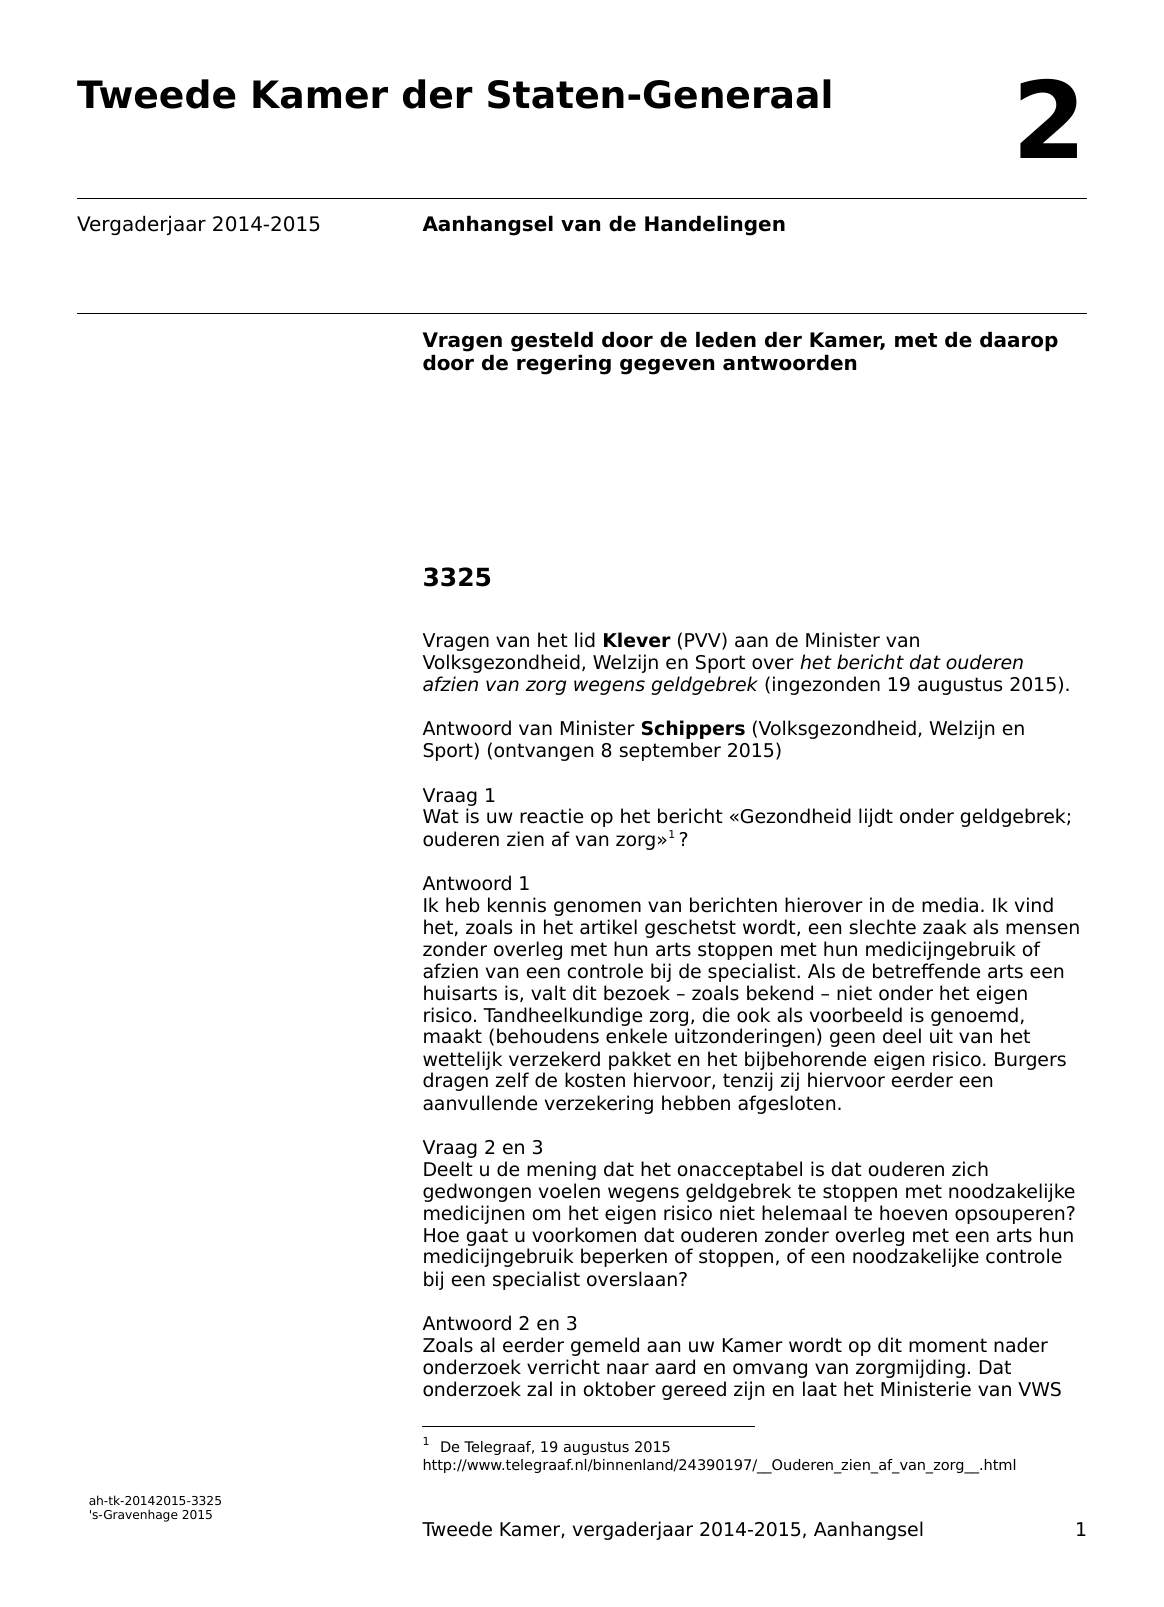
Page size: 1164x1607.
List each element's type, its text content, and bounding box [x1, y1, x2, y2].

text Antwoord 1 [422, 873, 1087, 894]
table_header Tweede Kamer der Staten-Generaal [77, 59, 886, 198]
table_cell Vergaderjaar 2014-2015 [77, 199, 422, 313]
text Hoe gaat u voorkomen dat ouderen zonder overleg met een arts hun medicijngebruik beperken of stoppen, of een noodzakelijke controle bij een specialist overslaan? [422, 1224, 1087, 1290]
text Vragen van het lid Klever (PVV) aan de Minister van Volksgezondheid, Welzijn en Sport over het bericht dat ouderen afzien van zorg wegens geldgebrek (ingezonden 19 augustus 2015). [422, 630, 1087, 696]
text 's-Gravenhage 2015 [88, 1508, 323, 1522]
text ah-tk-20142015-3325 [88, 1494, 323, 1508]
text Vraag 2 en 3 [422, 1137, 1087, 1158]
table_header 2 [886, 59, 1087, 198]
text Antwoord van Minister Schippers (Volksgezondheid, Welzijn en Sport) (ontvangen 8 september 2015) [422, 718, 1087, 762]
text http://www.telegraaf.nl/binnenland/24390197/__Ouderen_zien_af_van_zorg__.html [422, 1457, 1087, 1474]
text Deelt u de mening dat het onacceptabel is dat ouderen zich gedwongen voelen wegens geldgebrek te stoppen met noodzakelijke medicijnen om het eigen risico niet helemaal te hoeven opsouperen? [422, 1158, 1087, 1224]
table_cell Aanhangsel van de Handelingen [422, 199, 1087, 313]
table_cell [77, 314, 422, 375]
text De Telegraaf, 19 augustus 2015 [422, 1435, 1087, 1457]
text Wat is uw reactie op het bericht «Gezondheid lijdt onder geldgebrek; ouderen zien af van zorg»? [422, 806, 1087, 850]
table_cell Vragen gesteld door de leden der Kamer, met de daarop door de regering gegeven antwoorden [422, 314, 1087, 375]
text Antwoord 2 en 3 [422, 1313, 1087, 1334]
text 3325 [422, 563, 1087, 592]
text Ik heb kennis genomen van berichten hierover in de media. Ik vind het, zoals in het artikel geschetst wordt, een slechte zaak als mensen zonder overleg met hun arts stoppen met hun medicijngebruik of afzien van een controle bij de specialist. Als de betreffende arts een huisarts is, valt dit bezoek – zoals bekend – niet onder het eigen risico. Tandheelkundige zorg, die ook als voorbeeld is genoemd, maakt (behoudens enkele uitzonderingen) geen deel uit van het wettelijk verzekerd pakket en het bijbehorende eigen risico. Burgers dragen zelf de kosten hiervoor, tenzij zij hiervoor eerder een aanvullende verzekering hebben afgesloten. [422, 894, 1087, 1114]
text Vraag 1 [422, 784, 1087, 806]
text Zoals al eerder gemeld aan uw Kamer wordt op dit moment nader onderzoek verricht naar aard en omvang van zorgmijding. Dat onderzoek zal in oktober gereed zijn en laat het Ministerie van VWS [422, 1334, 1087, 1401]
